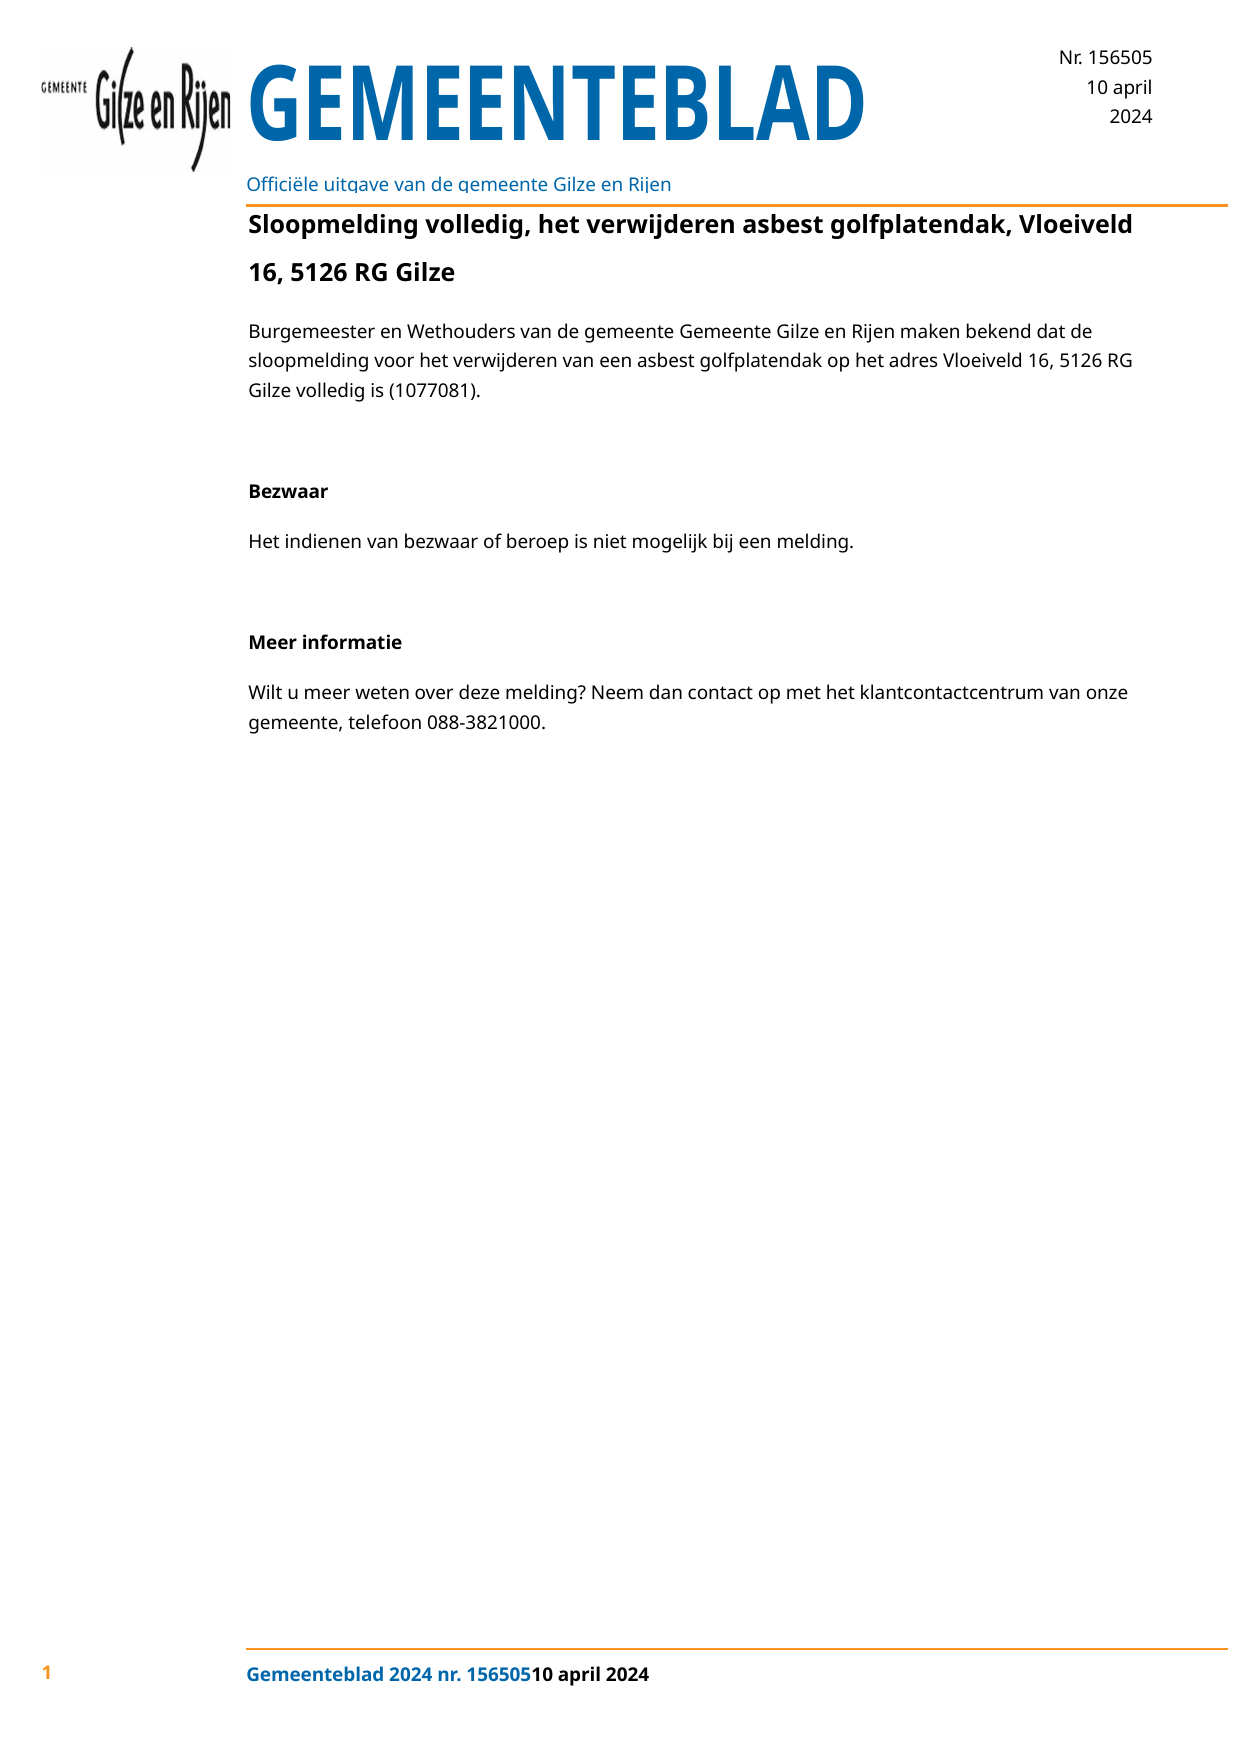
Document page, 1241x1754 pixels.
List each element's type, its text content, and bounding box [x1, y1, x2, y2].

picture [41, 47, 231, 172]
text Sloopmelding volledig, het verwijderen asbest golfplatendak, Vloeiveld 16, 5126 RG Gilze [248, 207, 1152, 288]
text Burgemeester en Wethouders van de gemeente Gemeente Gilze en Rijen maken bekend dat de sloopmelding voor het verwijderen van een asbest golfplatendak op het adres Vloeiveld 16, 5126 RG Gilze volledig is (1077081). [248, 318, 1152, 403]
text Bezwaar [248, 478, 1152, 504]
text Het indienen van bezwaar of beroep is niet mogelijk bij een melding. [248, 528, 1152, 554]
text Wilt u meer weten over deze melding? Neem dan contact op met het klantcontactcentrum van onze gemeente, telefoon 088-3821000. [248, 679, 1152, 735]
text Meer informatie [248, 629, 1152, 655]
